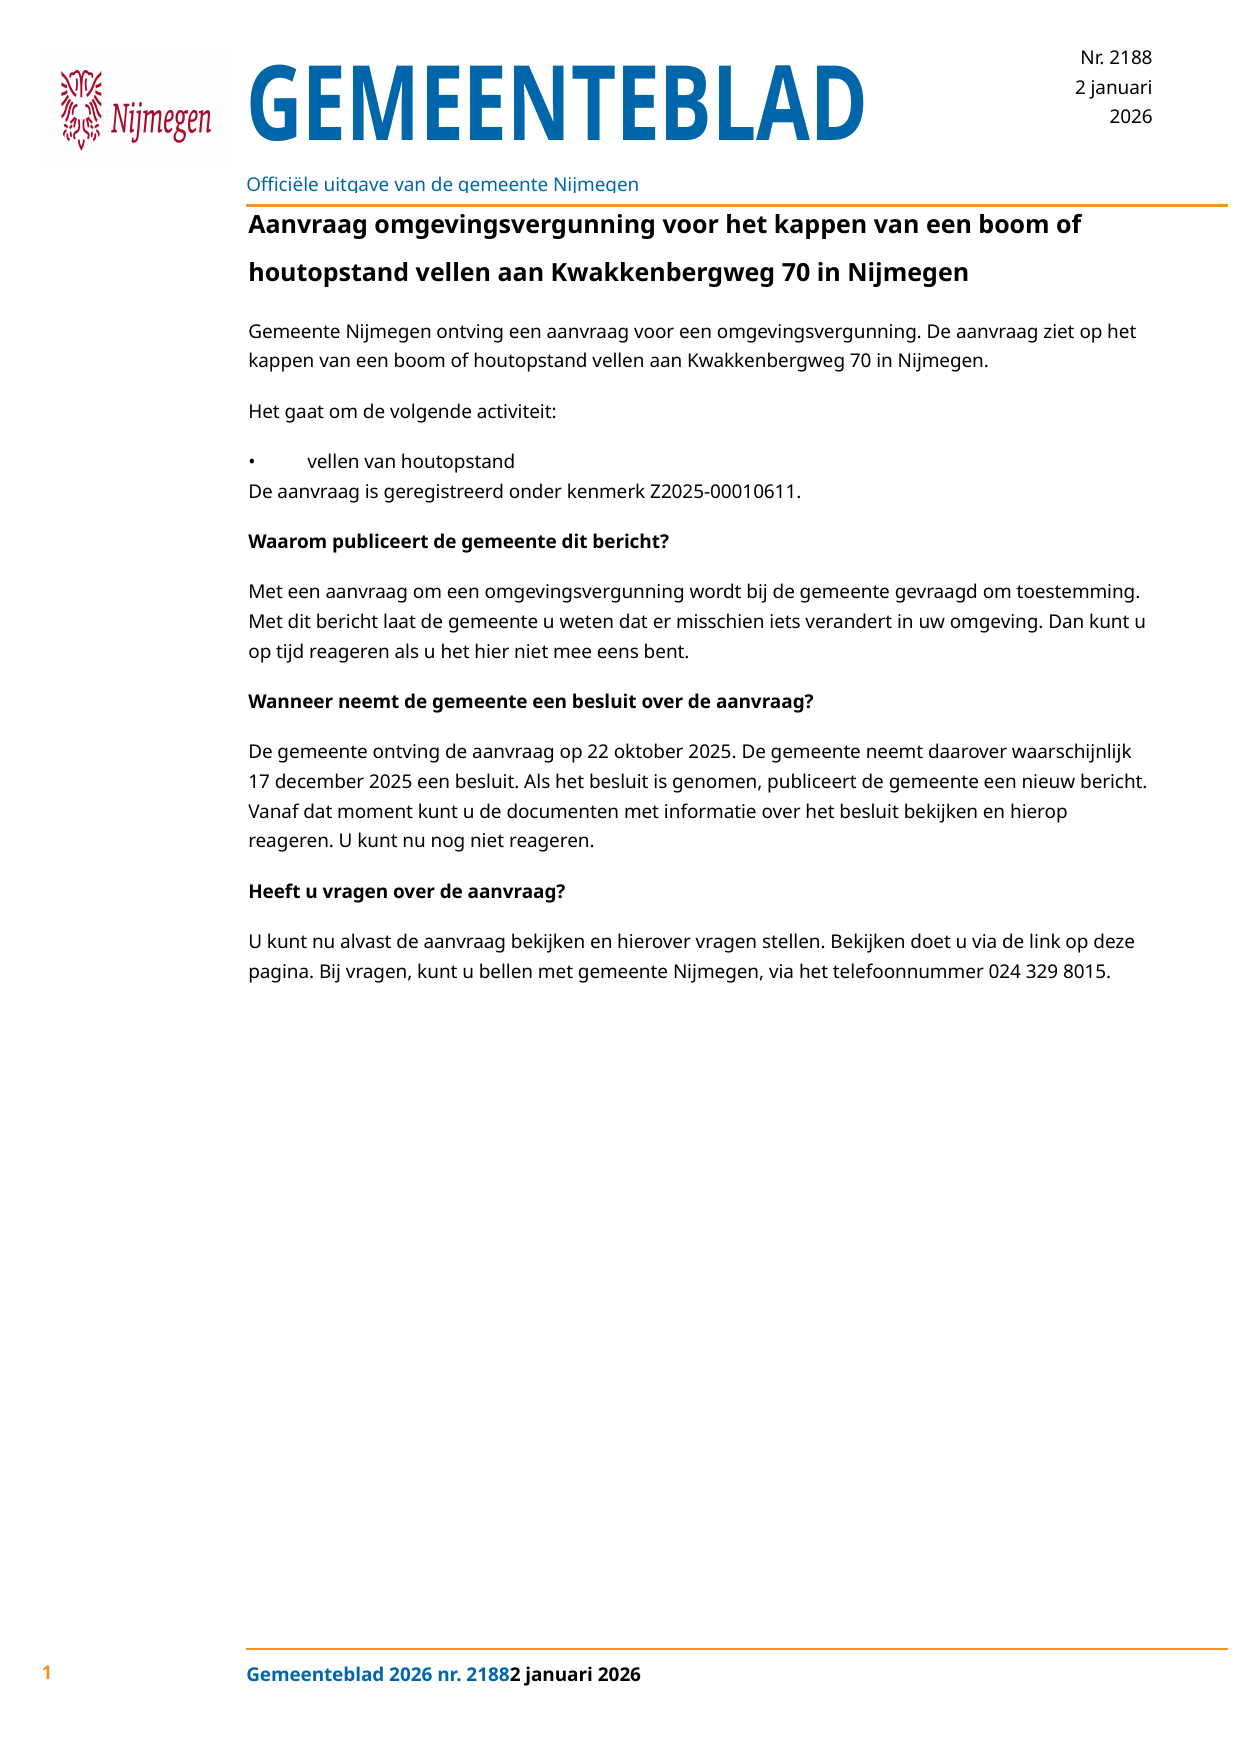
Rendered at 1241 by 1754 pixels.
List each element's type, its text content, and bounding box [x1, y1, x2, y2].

text De aanvraag is geregistreerd onder kenmerk Z2025-00010611. [248, 478, 1152, 504]
picture [41, 47, 231, 172]
text U kunt nu alvast de aanvraag bekijken en hierover vragen stellen. Bekijken doet u via de link op deze pagina. Bij vragen, kunt u bellen met gemeente Nijmegen, via het telefoonnummer 024 329 8015. [248, 928, 1152, 984]
text Wanneer neemt de gemeente een besluit over de aanvraag? [248, 688, 1152, 714]
text Waarom publiceert de gemeente dit bericht? [248, 528, 1152, 554]
text Gemeente Nijmegen ontving een aanvraag voor een omgevingsvergunning. De aanvraag ziet op het kappen van een boom of houtopstand vellen aan Kwakkenbergweg 70 in Nijmegen. [248, 318, 1152, 373]
text Het gaat om de volgende activiteit: [248, 398, 1152, 424]
text Heeft u vragen over de aanvraag? [248, 878, 1152, 904]
text De gemeente ontving de aanvraag op 22 oktober 2025. De gemeente neemt daarover waarschijnlijk 17 december 2025 een besluit. Als het besluit is genomen, publiceert de gemeente een nieuw bericht. Vanaf dat moment kunt u de documenten met informatie over het besluit bekijken en hierop reageren. U kunt nu nog niet reageren. [248, 739, 1152, 853]
text Met een aanvraag om een omgevingsvergunning wordt bij de gemeente gevraagd om toestemming. Met dit bericht laat de gemeente u weten dat er misschien iets verandert in uw omgeving. Dan kunt u op tijd reageren als u het hier niet mee eens bent. [248, 579, 1152, 664]
text Aanvraag omgevingsvergunning voor het kappen van een boom of houtopstand vellen aan Kwakkenbergweg 70 in Nijmegen [248, 207, 1152, 288]
list vellen van houtopstand [248, 448, 1152, 474]
